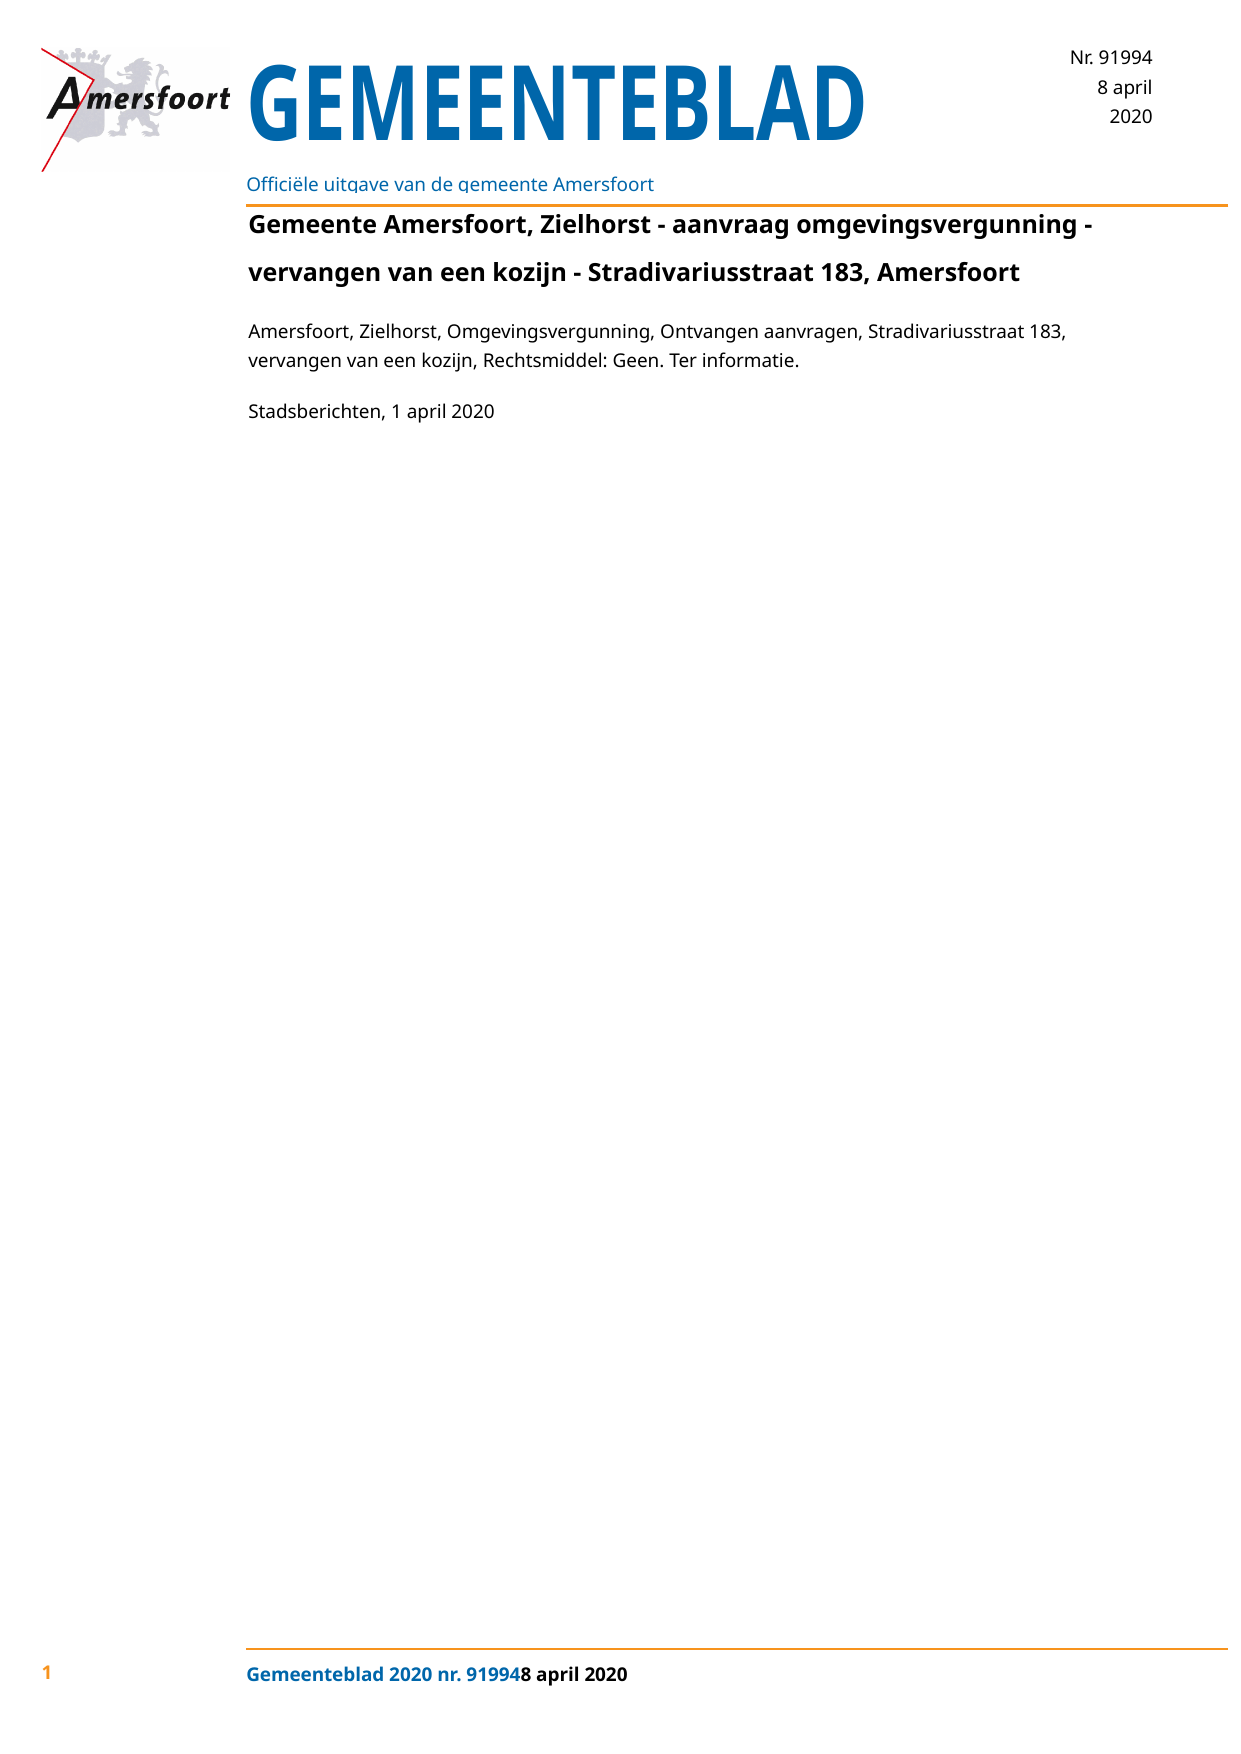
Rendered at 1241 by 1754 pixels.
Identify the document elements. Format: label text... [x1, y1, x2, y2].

text Stadsberichten, 1 april 2020 [248, 398, 1152, 424]
text Amersfoort, Zielhorst, Omgevingsvergunning, Ontvangen aanvragen, Stradivariusstraat 183, vervangen van een kozijn, Rechtsmiddel: Geen. Ter informatie. [248, 318, 1152, 373]
picture [41, 47, 231, 172]
text Gemeente Amersfoort, Zielhorst - aanvraag omgevingsvergunning - vervangen van een kozijn - Stradivariusstraat 183, Amersfoort [248, 207, 1152, 288]
